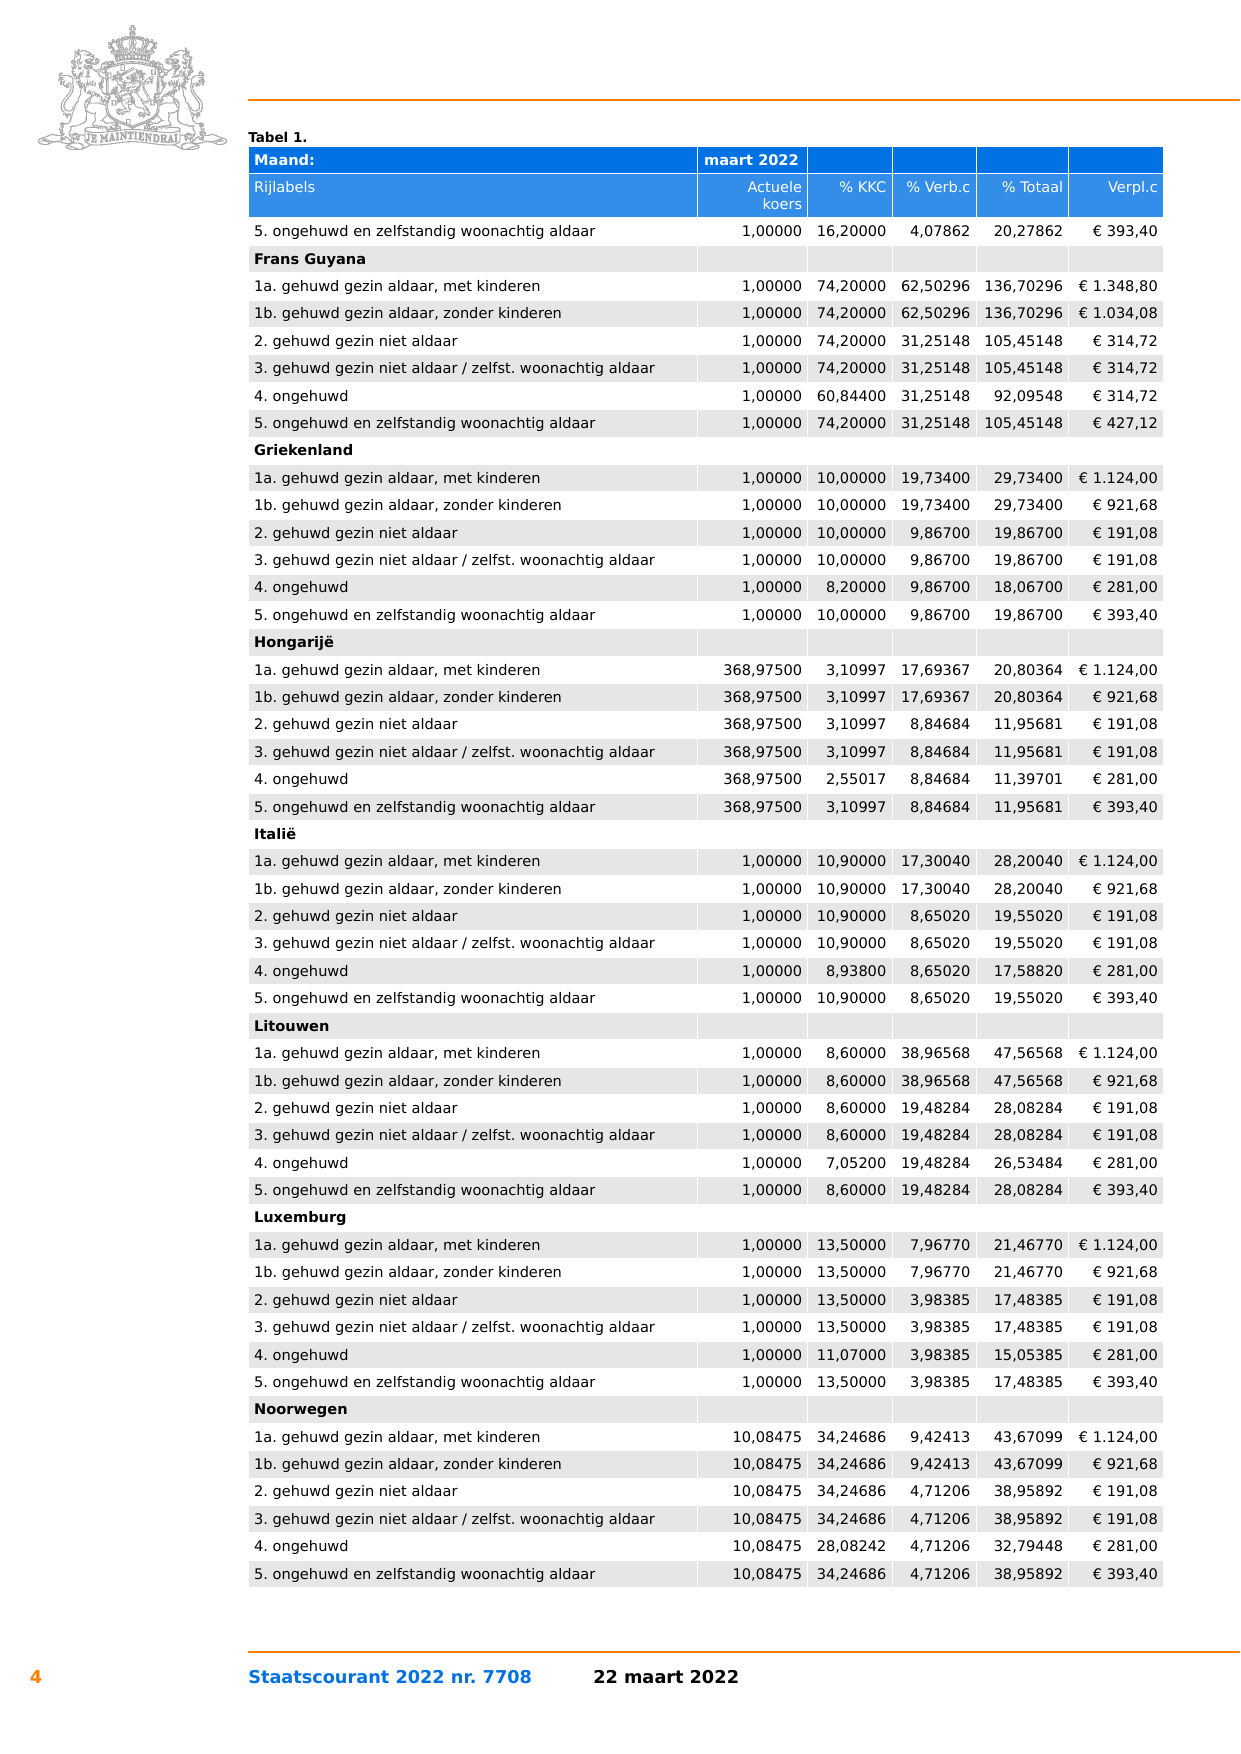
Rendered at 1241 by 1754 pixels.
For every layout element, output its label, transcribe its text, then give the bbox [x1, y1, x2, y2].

table_cell [808, 1013, 892, 1039]
table_cell [977, 821, 1068, 847]
table_cell € 191,08 [1069, 903, 1163, 930]
table_cell € 281,00 [1069, 575, 1163, 601]
table_cell 1a. gehuwd gezin aldaar, met kinderen [249, 849, 697, 875]
table_cell 28,08284 [977, 1095, 1068, 1121]
table_cell € 281,00 [1069, 958, 1163, 984]
table_cell 10,00000 [808, 520, 892, 546]
table_cell 136,70296 [977, 301, 1068, 327]
table_cell [977, 438, 1068, 464]
table_cell 13,50000 [808, 1314, 892, 1341]
table_cell 11,39701 [977, 766, 1068, 793]
table_cell 17,30040 [893, 876, 976, 902]
table_cell 8,60000 [808, 1095, 892, 1121]
table_cell 38,95892 [977, 1506, 1068, 1532]
table_cell 19,48284 [893, 1177, 976, 1204]
table_cell € 191,08 [1069, 547, 1163, 573]
table_cell € 393,40 [1069, 1561, 1163, 1587]
table_cell 3. gehuwd gezin niet aldaar / zelfst. woonachtig aldaar [249, 1314, 697, 1341]
table_cell 8,84684 [893, 712, 976, 738]
table_cell Hongarijë [249, 629, 697, 656]
table_cell [1069, 629, 1163, 656]
table_cell 1b. gehuwd gezin aldaar, zonder kinderen [249, 1260, 697, 1286]
table_cell [893, 147, 976, 173]
table_cell 19,48284 [893, 1123, 976, 1149]
table_cell 34,24686 [808, 1561, 892, 1587]
table_cell 1,00000 [698, 383, 807, 409]
table_cell 13,50000 [808, 1232, 892, 1258]
table_cell 10,90000 [808, 903, 892, 930]
table_cell 19,55020 [977, 903, 1068, 930]
table_cell 2. gehuwd gezin niet aldaar [249, 1095, 697, 1121]
table_cell 105,45148 [977, 328, 1068, 354]
table_cell € 921,68 [1069, 493, 1163, 519]
table_cell 2,55017 [808, 766, 892, 793]
table_cell 3. gehuwd gezin niet aldaar / zelfst. woonachtig aldaar [249, 355, 697, 382]
table_cell 8,60000 [808, 1123, 892, 1149]
table_cell [698, 629, 807, 656]
table_cell 8,60000 [808, 1068, 892, 1094]
table_cell 4. ongehuwd [249, 575, 697, 601]
table_cell € 1.034,08 [1069, 301, 1163, 327]
table_cell 17,48385 [977, 1314, 1068, 1341]
table_cell € 393,40 [1069, 1369, 1163, 1395]
table_cell 3. gehuwd gezin niet aldaar / zelfst. woonachtig aldaar [249, 931, 697, 957]
table_cell 10,08475 [698, 1534, 807, 1560]
table_cell 105,45148 [977, 355, 1068, 382]
table_cell 4. ongehuwd [249, 1534, 697, 1560]
table_cell 2. gehuwd gezin niet aldaar [249, 520, 697, 546]
table_cell [1069, 1205, 1163, 1231]
table_cell 1a. gehuwd gezin aldaar, met kinderen [249, 1040, 697, 1067]
table_cell 1,00000 [698, 273, 807, 299]
table_cell 4. ongehuwd [249, 1150, 697, 1176]
table_header Tabel 1. [248, 130, 1163, 146]
table_cell 20,27862 [977, 219, 1068, 245]
table_cell 8,65020 [893, 931, 976, 957]
table_cell € 191,08 [1069, 520, 1163, 546]
table_cell 368,97500 [698, 766, 807, 793]
table_cell 19,86700 [977, 602, 1068, 628]
table_cell 1,00000 [698, 301, 807, 327]
table_cell 26,53484 [977, 1150, 1068, 1176]
table_cell 1,00000 [698, 410, 807, 437]
table_cell 11,07000 [808, 1342, 892, 1368]
table_cell € 393,40 [1069, 1177, 1163, 1204]
table_cell 31,25148 [893, 383, 976, 409]
table_cell 1,00000 [698, 1260, 807, 1286]
table_cell € 314,72 [1069, 328, 1163, 354]
table_cell 1,00000 [698, 986, 807, 1012]
table_cell 1,00000 [698, 1287, 807, 1313]
table_cell 3,10997 [808, 657, 892, 683]
table_cell 1a. gehuwd gezin aldaar, met kinderen [249, 1232, 697, 1258]
table_cell € 314,72 [1069, 355, 1163, 382]
table_cell 10,00000 [808, 493, 892, 519]
table_cell 1b. gehuwd gezin aldaar, zonder kinderen [249, 493, 697, 519]
table_cell 10,90000 [808, 931, 892, 957]
table_cell 17,69367 [893, 657, 976, 683]
table_cell 1,00000 [698, 876, 807, 902]
table_cell 1,00000 [698, 1150, 807, 1176]
table_cell 3. gehuwd gezin niet aldaar / zelfst. woonachtig aldaar [249, 1506, 697, 1532]
table_cell maart 2022 [698, 147, 807, 173]
table_cell 1,00000 [698, 1314, 807, 1341]
table_cell 1,00000 [698, 958, 807, 984]
table_cell [1069, 821, 1163, 847]
table_cell Verpl.c [1069, 174, 1163, 217]
table_cell [1069, 1013, 1163, 1039]
table_cell 17,58820 [977, 958, 1068, 984]
table_cell 1,00000 [698, 575, 807, 601]
table_cell € 281,00 [1069, 1342, 1163, 1368]
table_cell 4,07862 [893, 219, 976, 245]
table_cell 9,86700 [893, 602, 976, 628]
table_cell 1,00000 [698, 1342, 807, 1368]
table_cell 3,98385 [893, 1314, 976, 1341]
picture [38, 25, 227, 150]
table_cell [698, 821, 807, 847]
table_cell 3,10997 [808, 794, 892, 820]
table_cell 3,10997 [808, 712, 892, 738]
table_cell 8,65020 [893, 958, 976, 984]
table_cell 1,00000 [698, 328, 807, 354]
table_cell 368,97500 [698, 684, 807, 711]
table_cell 19,55020 [977, 986, 1068, 1012]
table_cell % Totaal [977, 174, 1068, 217]
table_cell 1,00000 [698, 849, 807, 875]
table_cell 4,71206 [893, 1534, 976, 1560]
table_cell 1b. gehuwd gezin aldaar, zonder kinderen [249, 301, 697, 327]
table_cell 29,73400 [977, 493, 1068, 519]
table_cell 9,42413 [893, 1424, 976, 1450]
table_cell 19,73400 [893, 465, 976, 491]
table_cell 17,48385 [977, 1287, 1068, 1313]
table_cell 8,60000 [808, 1040, 892, 1067]
table_cell 38,96568 [893, 1040, 976, 1067]
table_cell % KKC [808, 174, 892, 217]
table_cell 1,00000 [698, 1369, 807, 1395]
table_cell Luxemburg [249, 1205, 697, 1231]
table_cell € 921,68 [1069, 1451, 1163, 1478]
table_cell 3. gehuwd gezin niet aldaar / zelfst. woonachtig aldaar [249, 739, 697, 765]
table_cell 1,00000 [698, 355, 807, 382]
table_cell 10,00000 [808, 602, 892, 628]
table_cell € 191,08 [1069, 1123, 1163, 1149]
table_cell € 281,00 [1069, 1150, 1163, 1176]
table_cell 368,97500 [698, 712, 807, 738]
table_cell 1,00000 [698, 219, 807, 245]
table_cell € 191,08 [1069, 1506, 1163, 1532]
table_cell [698, 1396, 807, 1423]
table_cell 1a. gehuwd gezin aldaar, met kinderen [249, 465, 697, 491]
table_cell 5. ongehuwd en zelfstandig woonachtig aldaar [249, 1561, 697, 1587]
table_cell 13,50000 [808, 1287, 892, 1313]
table_cell 34,24686 [808, 1506, 892, 1532]
table_cell 10,00000 [808, 547, 892, 573]
table_cell 16,20000 [808, 219, 892, 245]
table_cell 3,98385 [893, 1369, 976, 1395]
table_cell [893, 821, 976, 847]
table_cell € 1.124,00 [1069, 1040, 1163, 1067]
table_cell [977, 147, 1068, 173]
table_cell 8,20000 [808, 575, 892, 601]
table_cell [808, 821, 892, 847]
table_cell Rijlabels [249, 174, 697, 217]
table_cell 18,06700 [977, 575, 1068, 601]
table_cell € 281,00 [1069, 1534, 1163, 1560]
table_cell 34,24686 [808, 1424, 892, 1450]
table_cell 31,25148 [893, 410, 976, 437]
table_cell 2. gehuwd gezin niet aldaar [249, 1287, 697, 1313]
table_cell 43,67099 [977, 1451, 1068, 1478]
table_cell 62,50296 [893, 273, 976, 299]
table_cell 8,84684 [893, 739, 976, 765]
table_cell Frans Guyana [249, 246, 697, 272]
table_cell € 191,08 [1069, 1479, 1163, 1505]
table_cell [893, 1013, 976, 1039]
table_cell € 921,68 [1069, 1068, 1163, 1094]
table_cell 1,00000 [698, 1232, 807, 1258]
table_cell 1,00000 [698, 1123, 807, 1149]
table_cell € 921,68 [1069, 684, 1163, 711]
table_cell 21,46770 [977, 1260, 1068, 1286]
table_cell 28,08284 [977, 1123, 1068, 1149]
table_cell 4,71206 [893, 1479, 976, 1505]
table_cell 13,50000 [808, 1260, 892, 1286]
table_cell 1,00000 [698, 520, 807, 546]
table_cell [698, 246, 807, 272]
table_cell 10,08475 [698, 1506, 807, 1532]
table_cell [893, 1205, 976, 1231]
table_cell 5. ongehuwd en zelfstandig woonachtig aldaar [249, 986, 697, 1012]
table_cell [977, 629, 1068, 656]
table_cell 4,71206 [893, 1506, 976, 1532]
table_cell 10,90000 [808, 986, 892, 1012]
table_cell 1b. gehuwd gezin aldaar, zonder kinderen [249, 1068, 697, 1094]
table_cell 38,95892 [977, 1561, 1068, 1587]
table_cell 105,45148 [977, 410, 1068, 437]
table_cell 60,84400 [808, 383, 892, 409]
table_cell 3,10997 [808, 739, 892, 765]
table_cell 7,05200 [808, 1150, 892, 1176]
table_cell 1,00000 [698, 1068, 807, 1094]
table_cell Griekenland [249, 438, 697, 464]
table_cell 15,05385 [977, 1342, 1068, 1368]
table_cell 3,98385 [893, 1342, 976, 1368]
table_cell [698, 438, 807, 464]
table_cell 3. gehuwd gezin niet aldaar / zelfst. woonachtig aldaar [249, 1123, 697, 1149]
table_cell 10,08475 [698, 1479, 807, 1505]
table_cell € 1.124,00 [1069, 657, 1163, 683]
table_cell 1,00000 [698, 903, 807, 930]
table_cell € 921,68 [1069, 876, 1163, 902]
table_cell € 191,08 [1069, 1314, 1163, 1341]
table_cell € 393,40 [1069, 794, 1163, 820]
table_cell [977, 1013, 1068, 1039]
table_cell [808, 1396, 892, 1423]
table_cell 34,24686 [808, 1451, 892, 1478]
table_cell € 314,72 [1069, 383, 1163, 409]
table_cell 38,96568 [893, 1068, 976, 1094]
table_cell [698, 1205, 807, 1231]
table_cell € 393,40 [1069, 219, 1163, 245]
table_cell 1,00000 [698, 493, 807, 519]
table_cell 43,67099 [977, 1424, 1068, 1450]
table_cell 34,24686 [808, 1479, 892, 1505]
table_cell [893, 246, 976, 272]
table_cell Actuele koers [698, 174, 807, 217]
table_cell 47,56568 [977, 1040, 1068, 1067]
table_cell 1,00000 [698, 602, 807, 628]
table_cell 17,30040 [893, 849, 976, 875]
table_cell [1069, 246, 1163, 272]
table_cell [893, 629, 976, 656]
table_cell [1069, 438, 1163, 464]
table_cell 10,90000 [808, 876, 892, 902]
table_cell [1069, 147, 1163, 173]
table_cell 1,00000 [698, 1040, 807, 1067]
table_cell Litouwen [249, 1013, 697, 1039]
table_cell € 1.124,00 [1069, 465, 1163, 491]
table_cell € 393,40 [1069, 602, 1163, 628]
table_cell 1,00000 [698, 931, 807, 957]
table_cell 1,00000 [698, 1177, 807, 1204]
table_cell 3. gehuwd gezin niet aldaar / zelfst. woonachtig aldaar [249, 547, 697, 573]
table_cell [1069, 1396, 1163, 1423]
table_cell 1a. gehuwd gezin aldaar, met kinderen [249, 657, 697, 683]
table_cell 9,86700 [893, 575, 976, 601]
table_cell 368,97500 [698, 657, 807, 683]
table_cell 74,20000 [808, 328, 892, 354]
table_cell 2. gehuwd gezin niet aldaar [249, 712, 697, 738]
table_cell Maand: [249, 147, 697, 173]
table_cell 92,09548 [977, 383, 1068, 409]
table_cell 1b. gehuwd gezin aldaar, zonder kinderen [249, 684, 697, 711]
table_cell 1a. gehuwd gezin aldaar, met kinderen [249, 273, 697, 299]
table_cell [698, 1013, 807, 1039]
table_cell € 427,12 [1069, 410, 1163, 437]
table_cell [808, 246, 892, 272]
table_cell 4. ongehuwd [249, 1342, 697, 1368]
table_cell € 393,40 [1069, 986, 1163, 1012]
table_cell 2. gehuwd gezin niet aldaar [249, 328, 697, 354]
table_cell 74,20000 [808, 273, 892, 299]
table_cell 19,48284 [893, 1150, 976, 1176]
table_cell 20,80364 [977, 657, 1068, 683]
table_cell 8,84684 [893, 794, 976, 820]
table_cell 28,08242 [808, 1534, 892, 1560]
table_cell 47,56568 [977, 1068, 1068, 1094]
table_cell 4. ongehuwd [249, 766, 697, 793]
table_cell [977, 1396, 1068, 1423]
table_cell € 191,08 [1069, 739, 1163, 765]
table_cell 2. gehuwd gezin niet aldaar [249, 1479, 697, 1505]
table_cell 1,00000 [698, 1095, 807, 1121]
table_cell 17,69367 [893, 684, 976, 711]
table_cell 19,48284 [893, 1095, 976, 1121]
table_cell % Verb.c [893, 174, 976, 217]
table_cell [808, 147, 892, 173]
table_cell 21,46770 [977, 1232, 1068, 1258]
table_cell 9,86700 [893, 547, 976, 573]
table_cell 11,95681 [977, 739, 1068, 765]
table_cell 62,50296 [893, 301, 976, 327]
table_cell € 191,08 [1069, 931, 1163, 957]
table_cell 13,50000 [808, 1369, 892, 1395]
table_cell 5. ongehuwd en zelfstandig woonachtig aldaar [249, 410, 697, 437]
table_cell 1b. gehuwd gezin aldaar, zonder kinderen [249, 876, 697, 902]
table_cell [808, 438, 892, 464]
table_cell 7,96770 [893, 1232, 976, 1258]
table_cell € 1.124,00 [1069, 849, 1163, 875]
table_cell 28,20040 [977, 876, 1068, 902]
table_cell € 191,08 [1069, 1287, 1163, 1313]
table_cell 8,65020 [893, 986, 976, 1012]
table_cell € 191,08 [1069, 712, 1163, 738]
table_cell 28,20040 [977, 849, 1068, 875]
table_cell [893, 438, 976, 464]
table_cell 19,73400 [893, 493, 976, 519]
table_cell 5. ongehuwd en zelfstandig woonachtig aldaar [249, 1177, 697, 1204]
table_cell € 281,00 [1069, 766, 1163, 793]
table_cell € 1.124,00 [1069, 1232, 1163, 1258]
table_cell [893, 1396, 976, 1423]
table_cell 3,10997 [808, 684, 892, 711]
table_cell 1b. gehuwd gezin aldaar, zonder kinderen [249, 1451, 697, 1478]
table_cell 8,84684 [893, 766, 976, 793]
table_cell 4,71206 [893, 1561, 976, 1587]
table_cell 136,70296 [977, 273, 1068, 299]
table_cell 4. ongehuwd [249, 383, 697, 409]
table_cell 10,08475 [698, 1451, 807, 1478]
table_cell 32,79448 [977, 1534, 1068, 1560]
table_cell 20,80364 [977, 684, 1068, 711]
table_cell Italië [249, 821, 697, 847]
table_cell 10,00000 [808, 465, 892, 491]
table_cell Noorwegen [249, 1396, 697, 1423]
table_cell € 191,08 [1069, 1095, 1163, 1121]
table_cell 5. ongehuwd en zelfstandig woonachtig aldaar [249, 219, 697, 245]
table_cell 31,25148 [893, 328, 976, 354]
table_cell 368,97500 [698, 739, 807, 765]
table_cell € 1.124,00 [1069, 1424, 1163, 1450]
table_cell [808, 1205, 892, 1231]
table_cell 5. ongehuwd en zelfstandig woonachtig aldaar [249, 602, 697, 628]
table_cell 74,20000 [808, 410, 892, 437]
table_cell 368,97500 [698, 794, 807, 820]
table_cell 1,00000 [698, 465, 807, 491]
table_cell 8,60000 [808, 1177, 892, 1204]
table_cell 17,48385 [977, 1369, 1068, 1395]
table_cell € 921,68 [1069, 1260, 1163, 1286]
table_cell 31,25148 [893, 355, 976, 382]
table_cell 28,08284 [977, 1177, 1068, 1204]
table_cell 7,96770 [893, 1260, 976, 1286]
table_cell 8,93800 [808, 958, 892, 984]
table_cell 19,86700 [977, 520, 1068, 546]
table_cell 11,95681 [977, 794, 1068, 820]
table_cell 38,95892 [977, 1479, 1068, 1505]
table_cell 9,86700 [893, 520, 976, 546]
table_cell 19,86700 [977, 547, 1068, 573]
table_cell 11,95681 [977, 712, 1068, 738]
table_cell 19,55020 [977, 931, 1068, 957]
table_cell 10,90000 [808, 849, 892, 875]
table_cell 1a. gehuwd gezin aldaar, met kinderen [249, 1424, 697, 1450]
table_cell 5. ongehuwd en zelfstandig woonachtig aldaar [249, 1369, 697, 1395]
table_cell 2. gehuwd gezin niet aldaar [249, 903, 697, 930]
table_cell 74,20000 [808, 355, 892, 382]
table_cell 10,08475 [698, 1561, 807, 1587]
table_cell 3,98385 [893, 1287, 976, 1313]
table_cell 4. ongehuwd [249, 958, 697, 984]
table_cell [977, 1205, 1068, 1231]
table_cell € 1.348,80 [1069, 273, 1163, 299]
table_cell 10,08475 [698, 1424, 807, 1450]
table_cell [977, 246, 1068, 272]
table_cell 9,42413 [893, 1451, 976, 1478]
table_cell [808, 629, 892, 656]
table_cell 1,00000 [698, 547, 807, 573]
table_cell 74,20000 [808, 301, 892, 327]
table_cell 29,73400 [977, 465, 1068, 491]
table_cell 8,65020 [893, 903, 976, 930]
table_cell 5. ongehuwd en zelfstandig woonachtig aldaar [249, 794, 697, 820]
